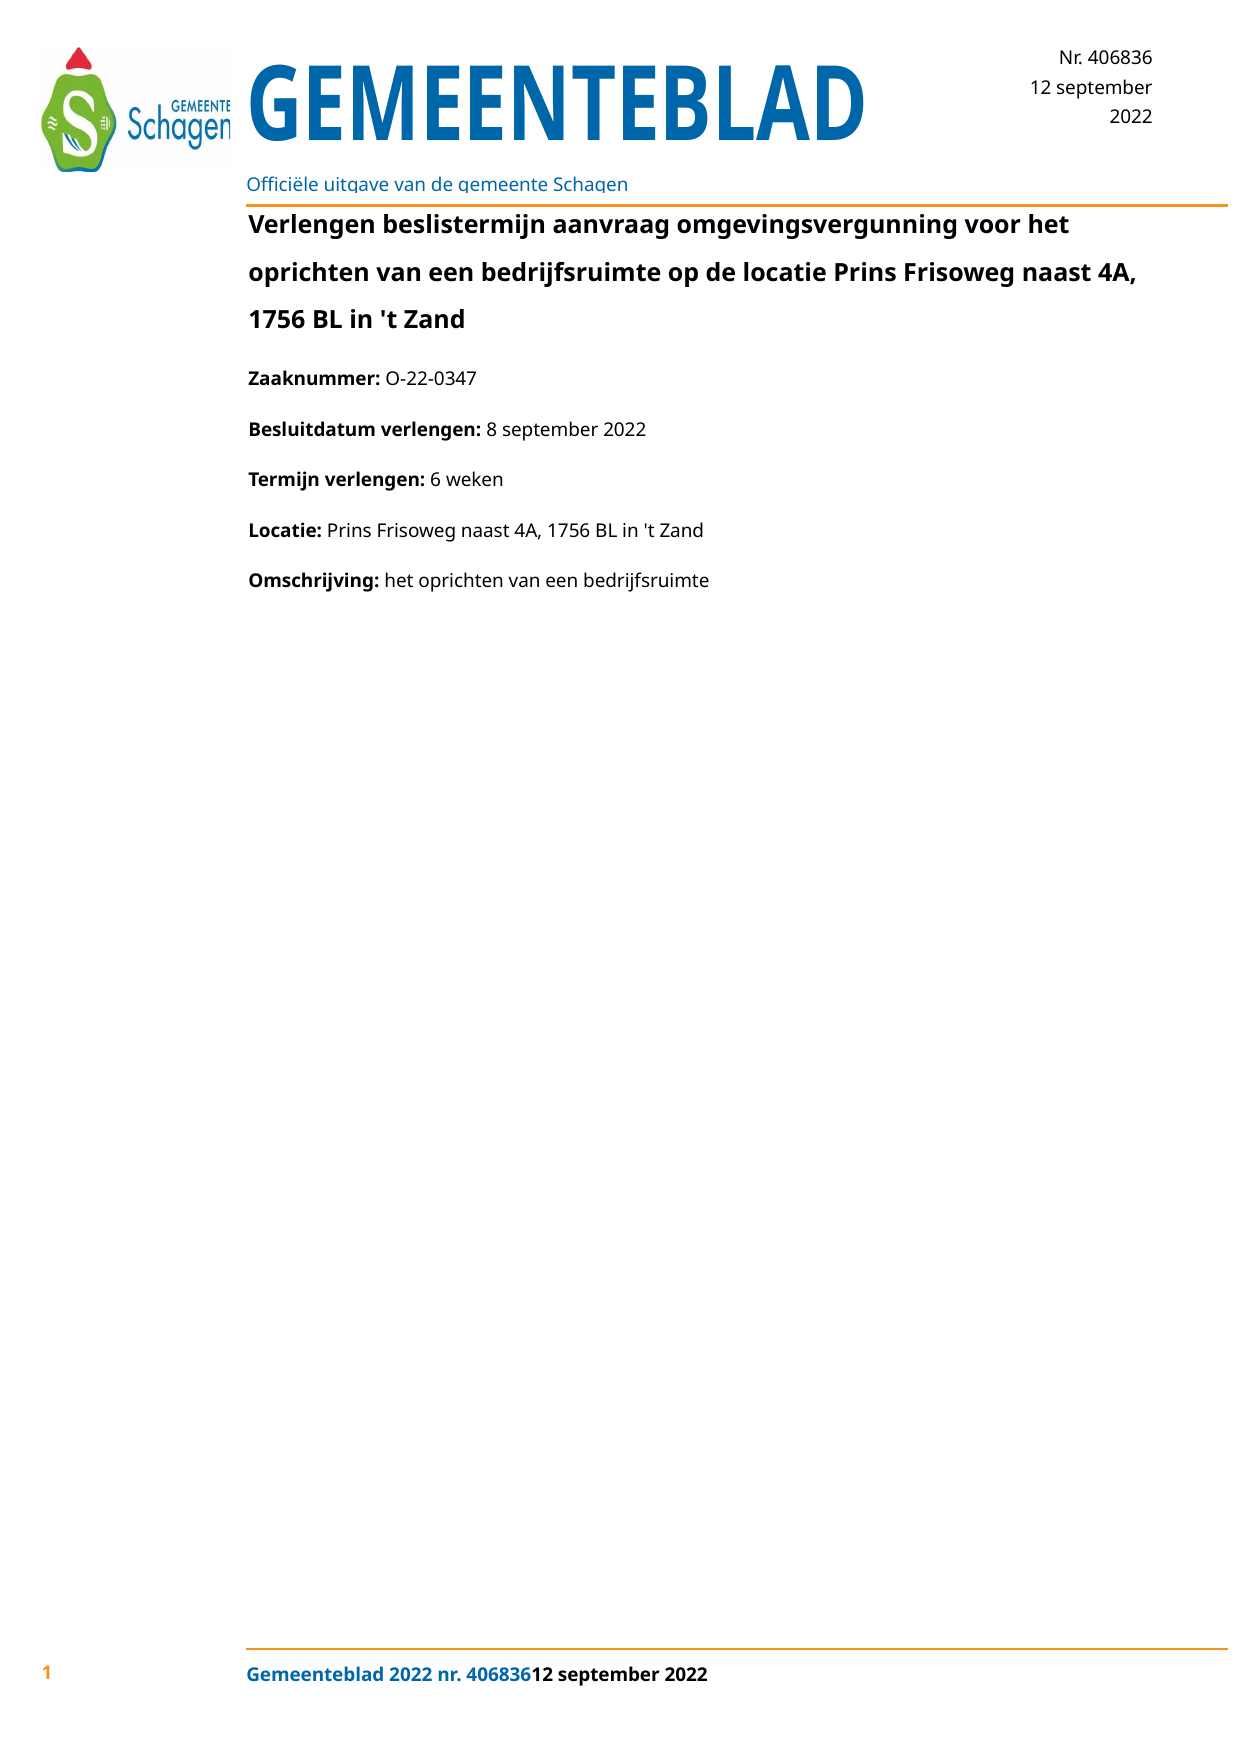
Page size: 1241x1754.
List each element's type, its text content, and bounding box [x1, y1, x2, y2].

text Zaaknummer: O-22-0347 [248, 366, 1152, 391]
picture [41, 47, 231, 172]
text Omschrijving: het oprichten van een bedrijfsruimte [248, 567, 1152, 593]
text Locatie: Prins Frisoweg naast 4A, 1756 BL in 't Zand [248, 517, 1152, 542]
text Besluitdatum verlengen: 8 september 2022 [248, 416, 1152, 442]
text Verlengen beslistermijn aanvraag omgevingsvergunning voor het oprichten van een bedrijfsruimte op de locatie Prins Frisoweg naast 4A, 1756 BL in 't Zand [248, 207, 1152, 336]
text Termijn verlengen: 6 weken [248, 466, 1152, 492]
